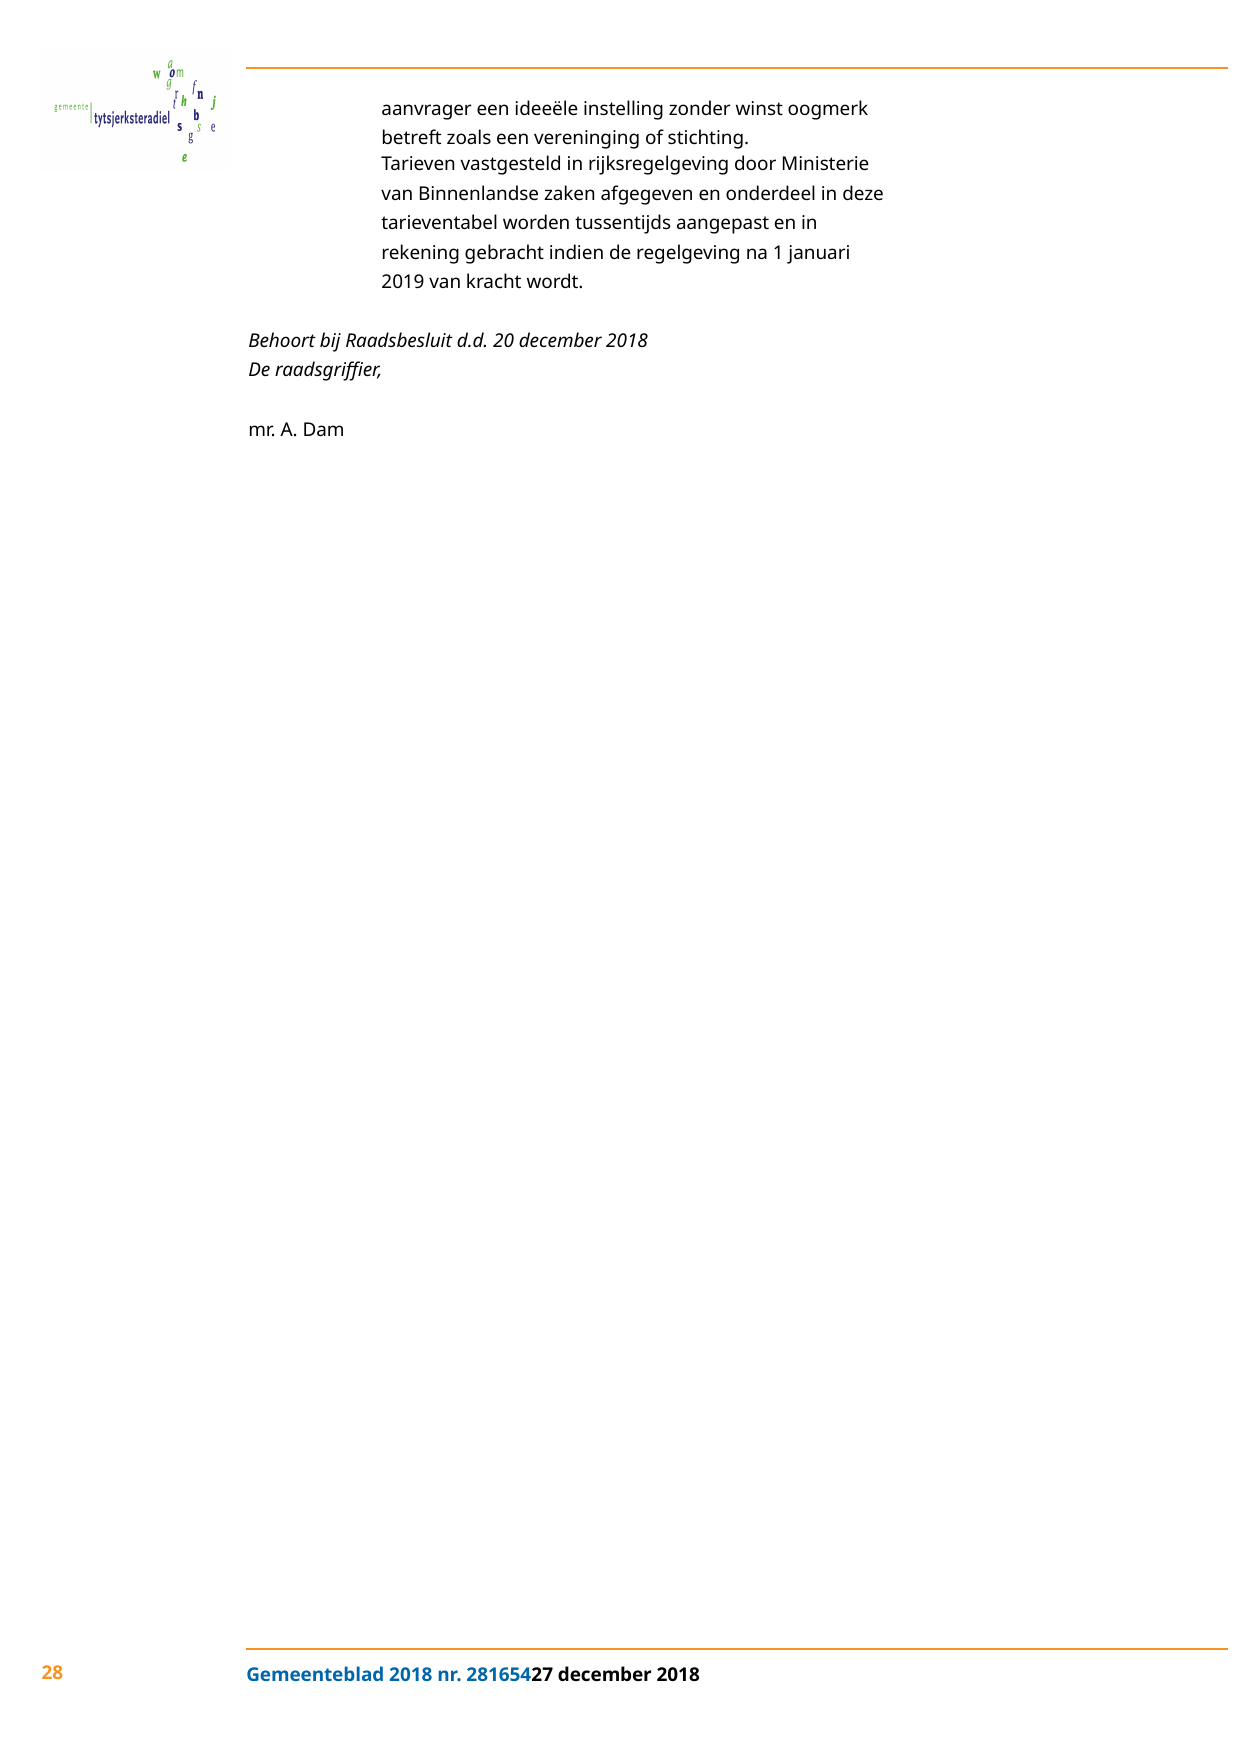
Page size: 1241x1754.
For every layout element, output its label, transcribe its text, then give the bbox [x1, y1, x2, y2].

table_cell [885, 150, 1018, 294]
text mr. A. Dam [248, 416, 1152, 441]
table_cell [885, 95, 1018, 150]
table_cell [248, 150, 381, 294]
table_cell [1018, 95, 1152, 150]
table_cell aanvrager een ideeële instelling zonder winst oogmerk betreft zoals een vereninging of stichting. [381, 95, 885, 150]
table_cell Tarieven vastgesteld in rijksregelgeving door Ministerie van Binnenlandse zaken afgegeven en onderdeel in deze tarieventabel worden tussentijds aangepast en in rekening gebracht indien de regelgeving na 1 januari 2019 van kracht wordt. [381, 150, 885, 294]
text Behoort bij Raadsbesluit d.d. 20 december 2018 [248, 327, 1152, 353]
picture [41, 47, 231, 172]
table_cell [248, 95, 381, 150]
text De raadsgriffier, [248, 357, 1152, 382]
table_cell [1018, 150, 1152, 294]
